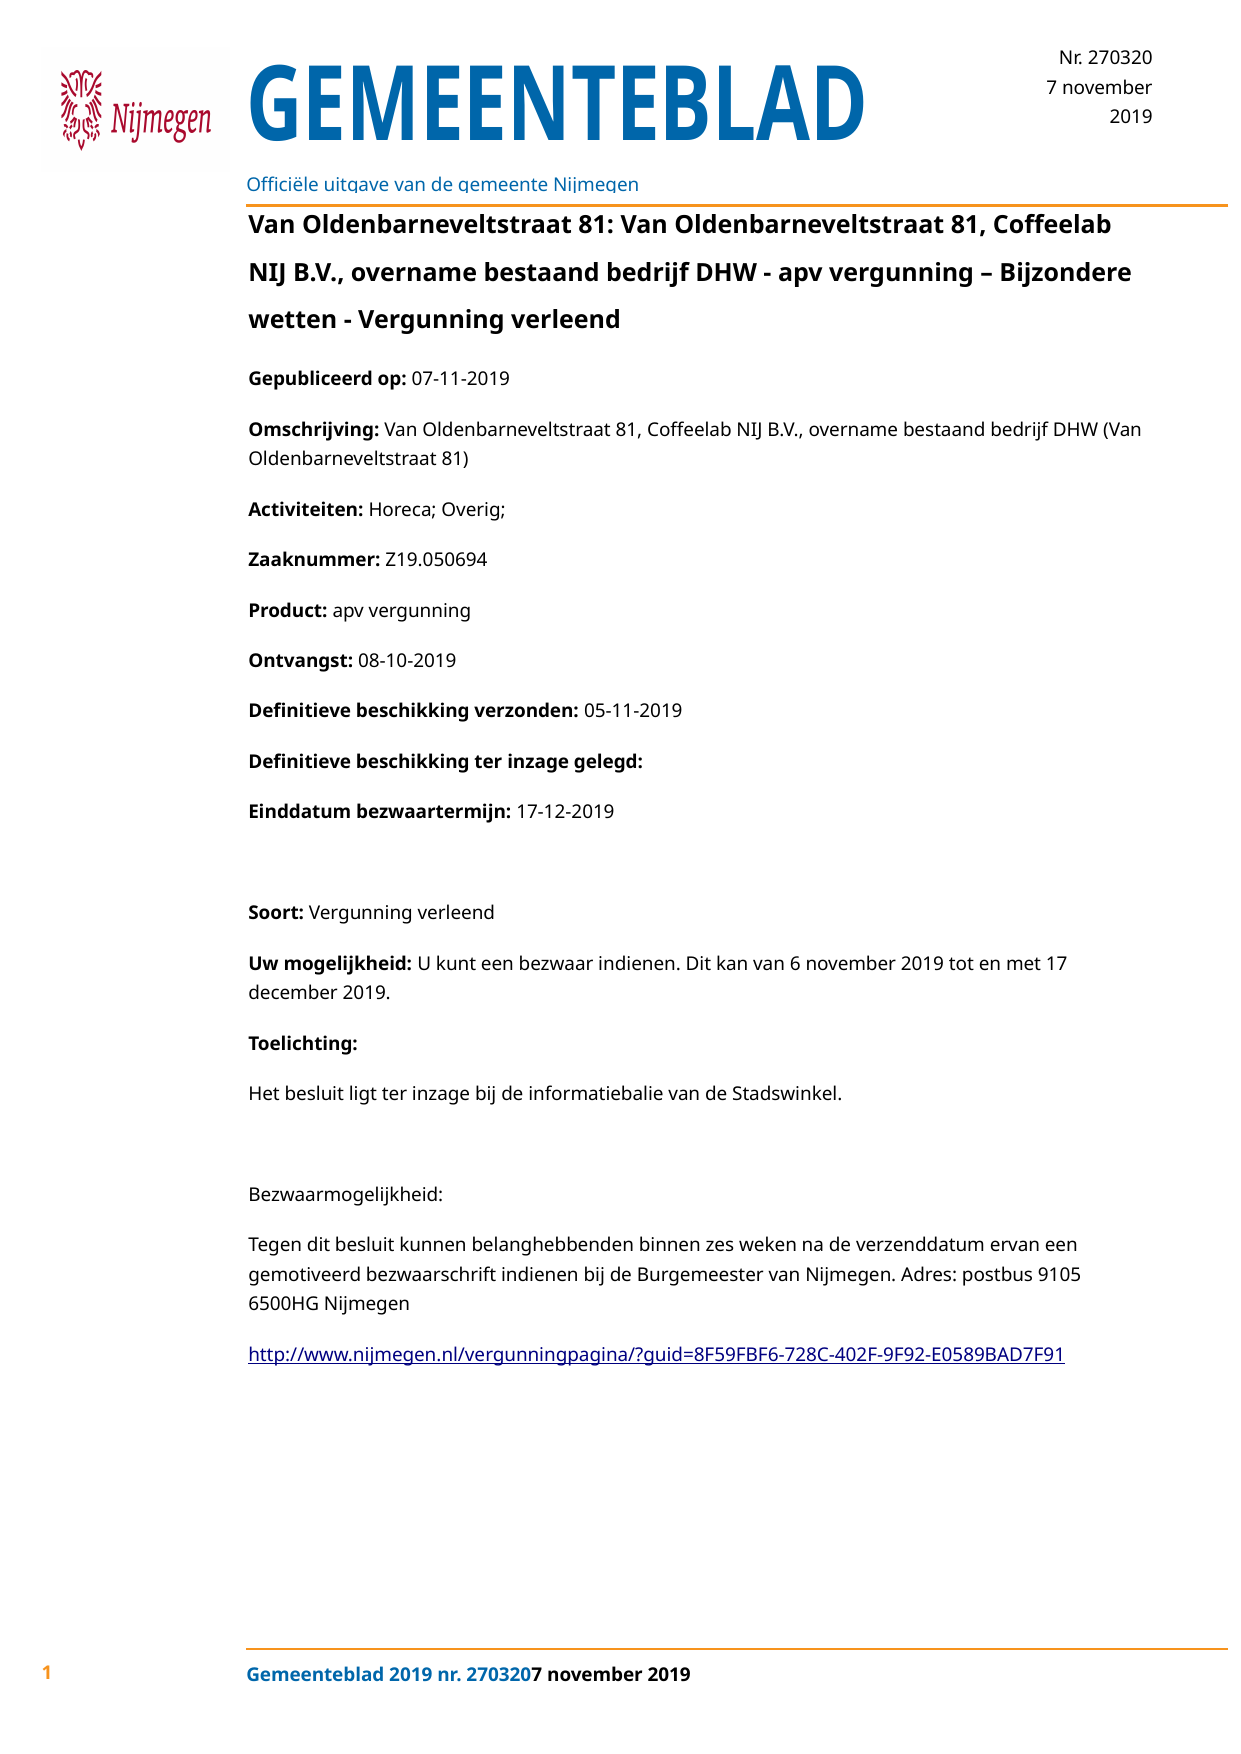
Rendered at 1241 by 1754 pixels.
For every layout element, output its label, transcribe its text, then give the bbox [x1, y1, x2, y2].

text Gepubliceerd op: 07-11-2019 [248, 366, 1152, 391]
text Definitieve beschikking ter inzage gelegd: [248, 748, 1152, 774]
text Zaaknummer: Z19.050694 [248, 546, 1152, 572]
text Soort: Vergunning verleend [248, 899, 1152, 925]
text Omschrijving: Van Oldenbarneveltstraat 81, Coffeelab NIJ B.V., overname bestaand bedrijf DHW (Van Oldenbarneveltstraat 81) [248, 416, 1152, 471]
text http://www.nijmegen.nl/vergunningpagina/?guid=8F59FBF6-728C-402F-9F92-E0589BAD7F91 [248, 1341, 1152, 1367]
text Einddatum bezwaartermijn: 17-12-2019 [248, 798, 1152, 824]
text Activiteiten: Horeca; Overig; [248, 496, 1152, 522]
text Toelichting: [248, 1030, 1152, 1055]
text Bezwaarmogelijkheid: [248, 1181, 1152, 1207]
text Het besluit ligt ter inzage bij de informatiebalie van de Stadswinkel. [248, 1080, 1152, 1106]
text Definitieve beschikking verzonden: 05-11-2019 [248, 698, 1152, 723]
text Product: apv vergunning [248, 597, 1152, 622]
text Ontvangst: 08-10-2019 [248, 647, 1152, 673]
picture [41, 47, 231, 172]
text Tegen dit besluit kunnen belanghebbenden binnen zes weken na de verzenddatum ervan een gemotiveerd bezwaarschrift indienen bij de Burgemeester van Nijmegen. Adres: postbus 9105 6500HG Nijmegen [248, 1231, 1152, 1316]
text Van Oldenbarneveltstraat 81: Van Oldenbarneveltstraat 81, Coffeelab NIJ B.V., overname bestaand bedrijf DHW - apv vergunning – Bijzondere wetten - Vergunning verleend [248, 207, 1152, 336]
text Uw mogelijkheid: U kunt een bezwaar indienen. Dit kan van 6 november 2019 tot en met 17 december 2019. [248, 950, 1152, 1005]
